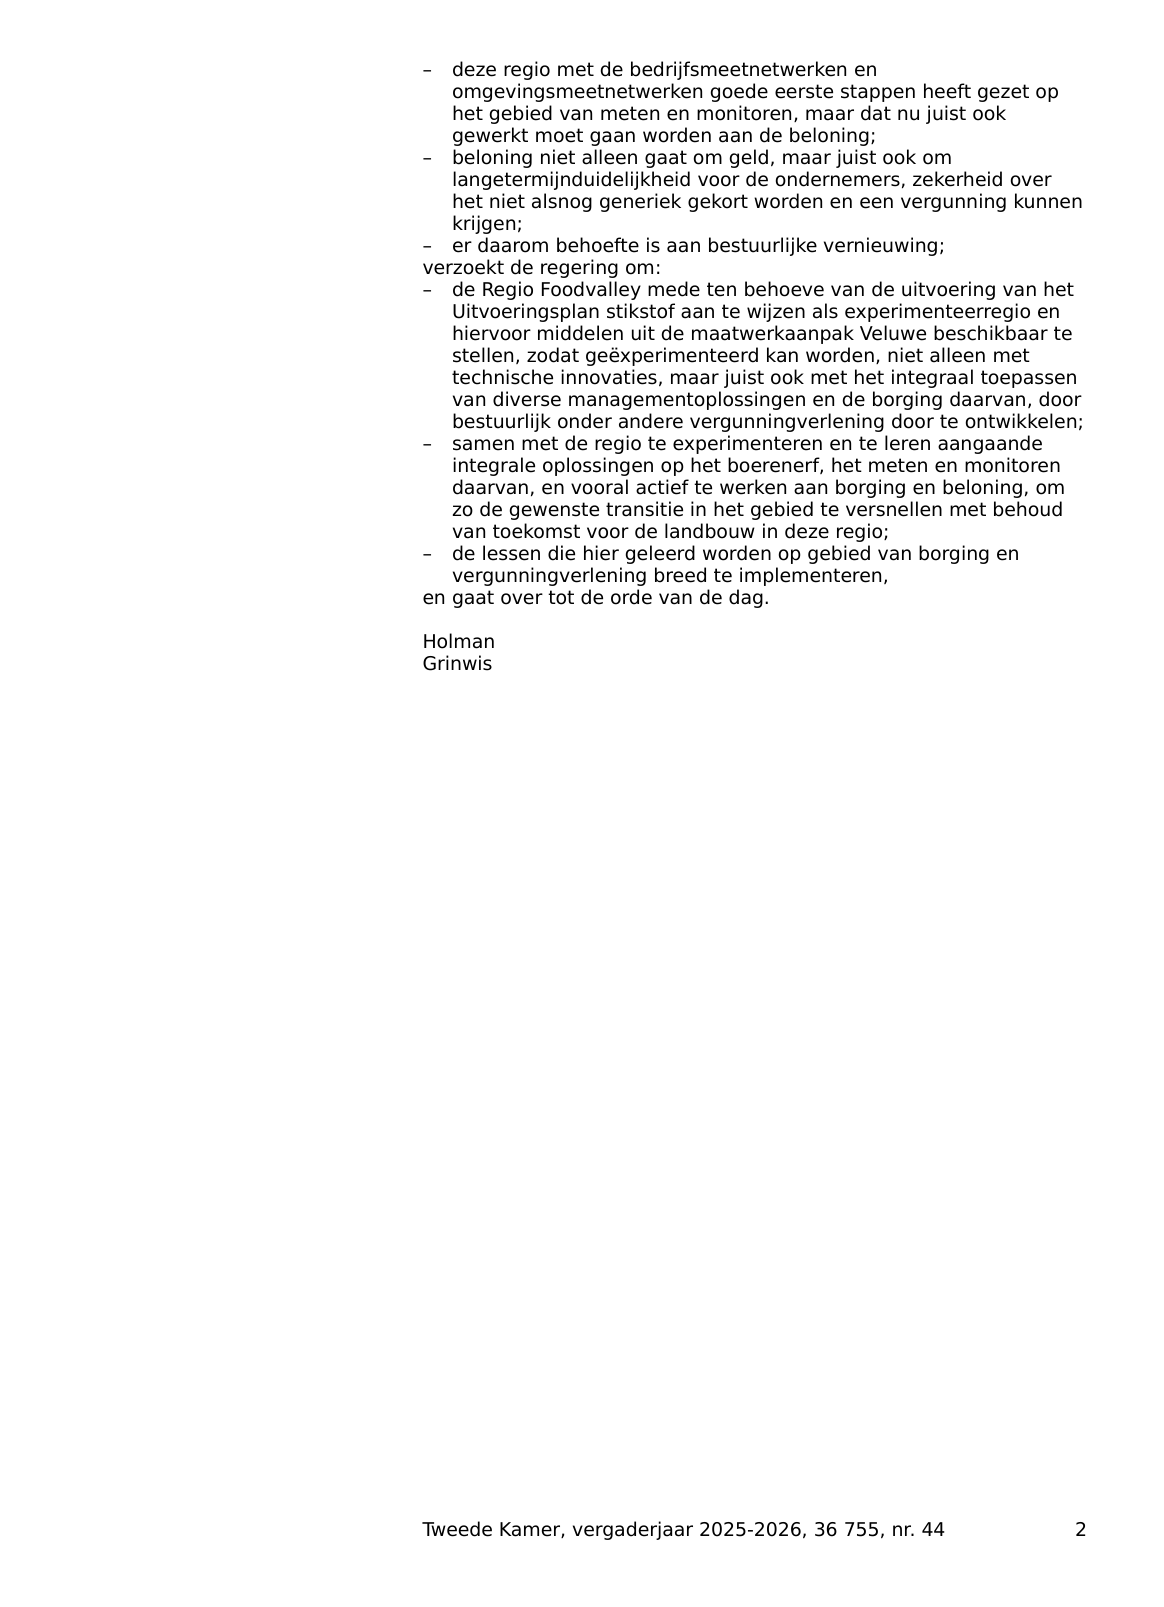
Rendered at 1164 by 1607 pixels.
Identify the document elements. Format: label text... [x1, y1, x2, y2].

text – er daarom behoefte is aan bestuurlijke vernieuwing; [422, 235, 1087, 257]
text Grinwis [422, 653, 1087, 675]
text en gaat over tot de orde van de dag. [422, 587, 1087, 608]
text verzoekt de regering om: [422, 257, 1087, 279]
text – samen met de regio te experimenteren en te leren aangaande integrale oplossingen op het boerenerf, het meten en monitoren daarvan, en vooral actief te werken aan borging en beloning, om zo de gewenste transitie in het gebied te versnellen met behoud van toekomst voor de landbouw in deze regio; [422, 433, 1087, 543]
text – deze regio met de bedrijfsmeetnetwerken en omgevingsmeetnetwerken goede eerste stappen heeft gezet op het gebied van meten en monitoren, maar dat nu juist ook gewerkt moet gaan worden aan de beloning; [422, 59, 1087, 147]
text – de Regio Foodvalley mede ten behoeve van de uitvoering van het Uitvoeringsplan stikstof aan te wijzen als experimenteerregio en hiervoor middelen uit de maatwerkaanpak Veluwe beschikbaar te stellen, zodat geëxperimenteerd kan worden, niet alleen met technische innovaties, maar juist ook met het integraal toepassen van diverse managementoplossingen en de borging daarvan, door bestuurlijk onder andere vergunningverlening door te ontwikkelen; [422, 279, 1087, 433]
text Holman [422, 631, 1087, 653]
text – de lessen die hier geleerd worden op gebied van borging en vergunningverlening breed te implementeren, [422, 543, 1087, 587]
text – beloning niet alleen gaat om geld, maar juist ook om langetermijnduidelijkheid voor de ondernemers, zekerheid over het niet alsnog generiek gekort worden en een vergunning kunnen krijgen; [422, 147, 1087, 235]
